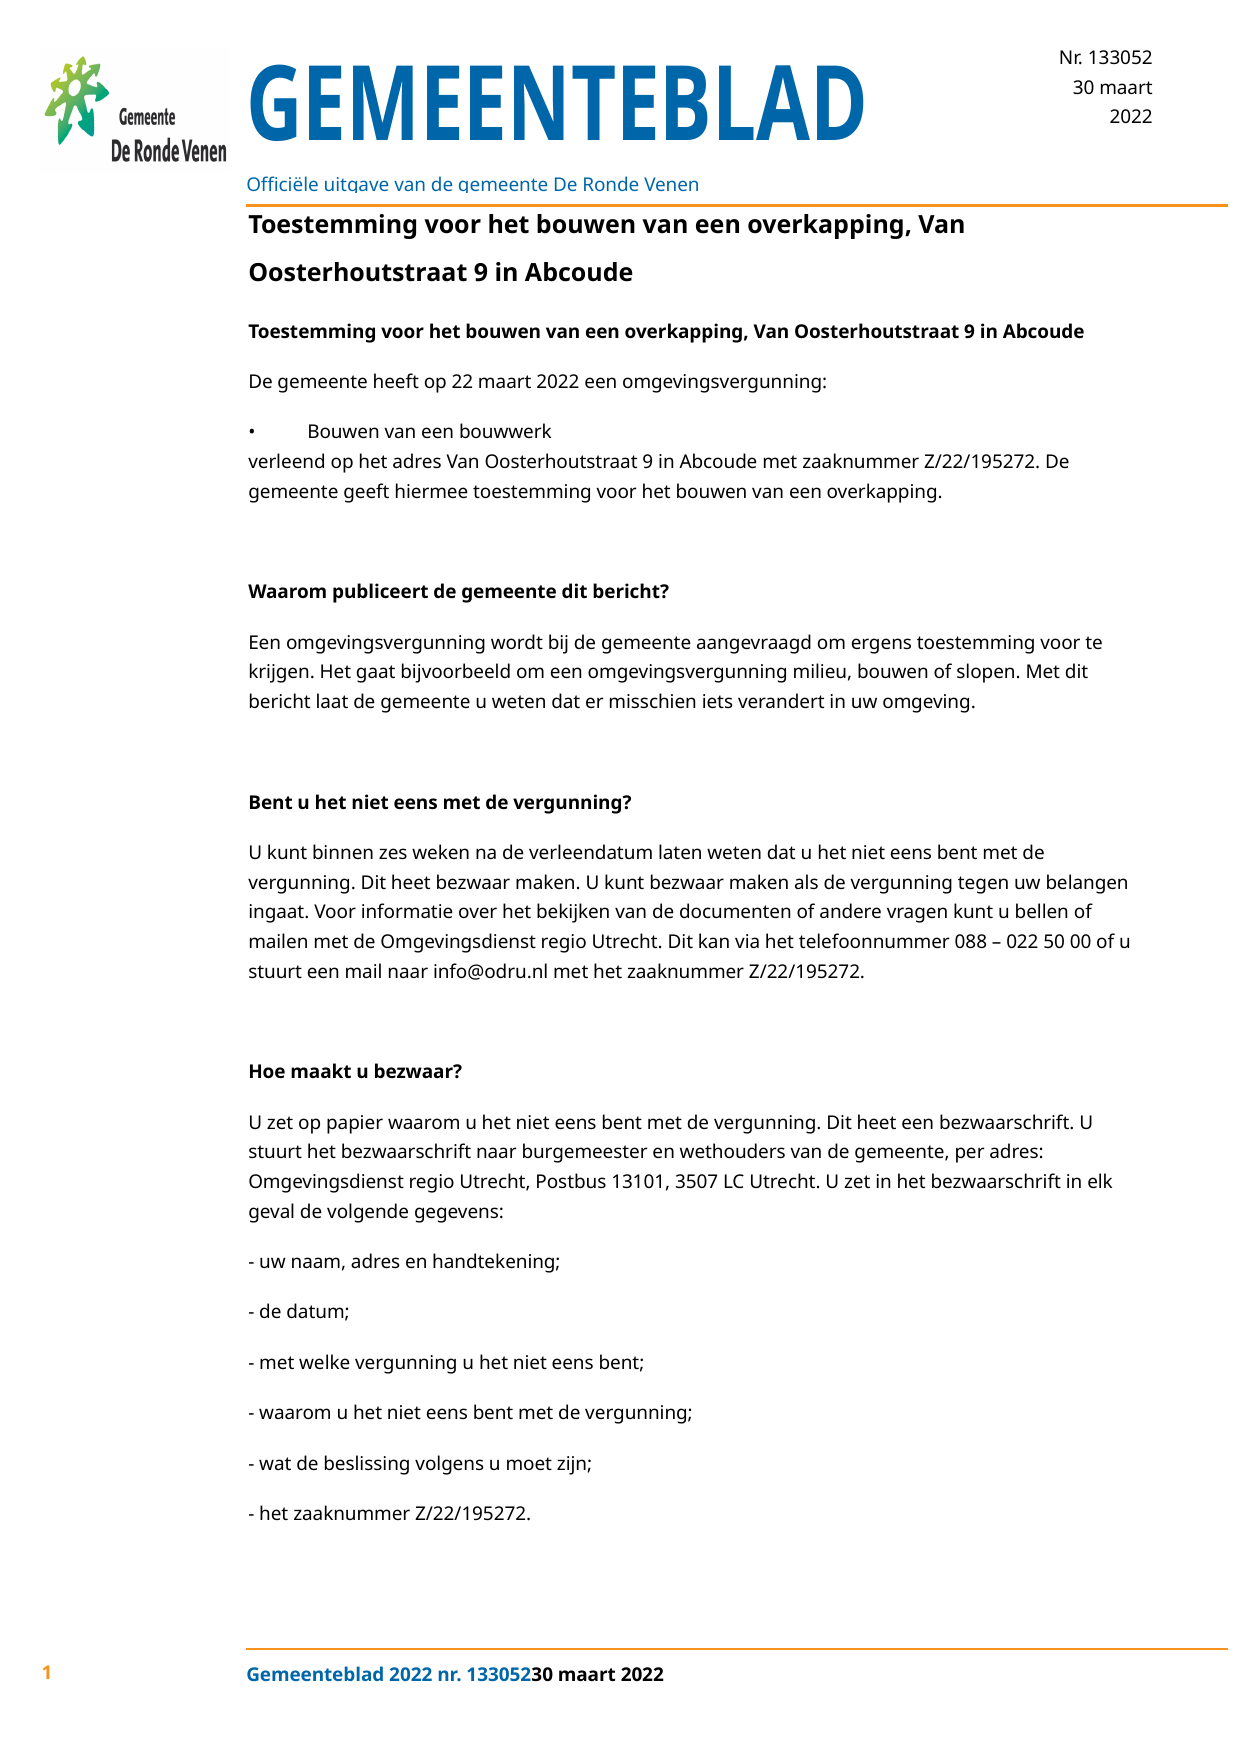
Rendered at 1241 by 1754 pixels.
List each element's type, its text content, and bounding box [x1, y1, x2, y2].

text De gemeente heeft op 22 maart 2022 een omgevingsvergunning: [248, 368, 1152, 394]
text Toestemming voor het bouwen van een overkapping, Van Oosterhoutstraat 9 in Abcoude [248, 207, 1152, 288]
text Toestemming voor het bouwen van een overkapping, Van Oosterhoutstraat 9 in Abcoude [248, 318, 1152, 344]
list Bouwen van een bouwwerk [248, 419, 1152, 444]
text U zet op papier waarom u het niet eens bent met de vergunning. Dit heet een bezwaarschrift. U stuurt het bezwaarschrift naar burgemeester en wethouders van de gemeente, per adres: Omgevingsdienst regio Utrecht, Postbus 13101, 3507 LC Utrecht. U zet in het bezwaarschrift in elk geval de volgende gegevens: [248, 1109, 1152, 1224]
text Hoe maakt u bezwaar? [248, 1059, 1152, 1084]
text - wat de beslissing volgens u moet zijn; [248, 1450, 1152, 1476]
text Een omgevingsvergunning wordt bij de gemeente aangevraagd om ergens toestemming voor te krijgen. Het gaat bijvoorbeeld om een omgevingsvergunning milieu, bouwen of slopen. Met dit bericht laat de gemeente u weten dat er misschien iets verandert in uw omgeving. [248, 629, 1152, 714]
text - uw naam, adres en handtekening; [248, 1248, 1152, 1274]
text Bent u het niet eens met de vergunning? [248, 789, 1152, 815]
picture [41, 47, 231, 172]
text - met welke vergunning u het niet eens bent; [248, 1349, 1152, 1375]
text verleend op het adres Van Oosterhoutstraat 9 in Abcoude met zaaknummer Z/22/195272. De gemeente geeft hiermee toestemming voor het bouwen van een overkapping. [248, 448, 1152, 504]
text - het zaaknummer Z/22/195272. [248, 1500, 1152, 1526]
text - de datum; [248, 1299, 1152, 1324]
text Waarom publiceert de gemeente dit bericht? [248, 579, 1152, 604]
text U kunt binnen zes weken na de verleendatum laten weten dat u het niet eens bent met de vergunning. Dit heet bezwaar maken. U kunt bezwaar maken als de vergunning tegen uw belangen ingaat. Voor informatie over het bekijken van de documenten of andere vragen kunt u bellen of mailen met de Omgevingsdienst regio Utrecht. Dit kan via het telefoonnummer 088 – 022 50 00 of u stuurt een mail naar info@odru.nl met het zaaknummer Z/22/195272. [248, 839, 1152, 984]
text - waarom u het niet eens bent met de vergunning; [248, 1399, 1152, 1425]
